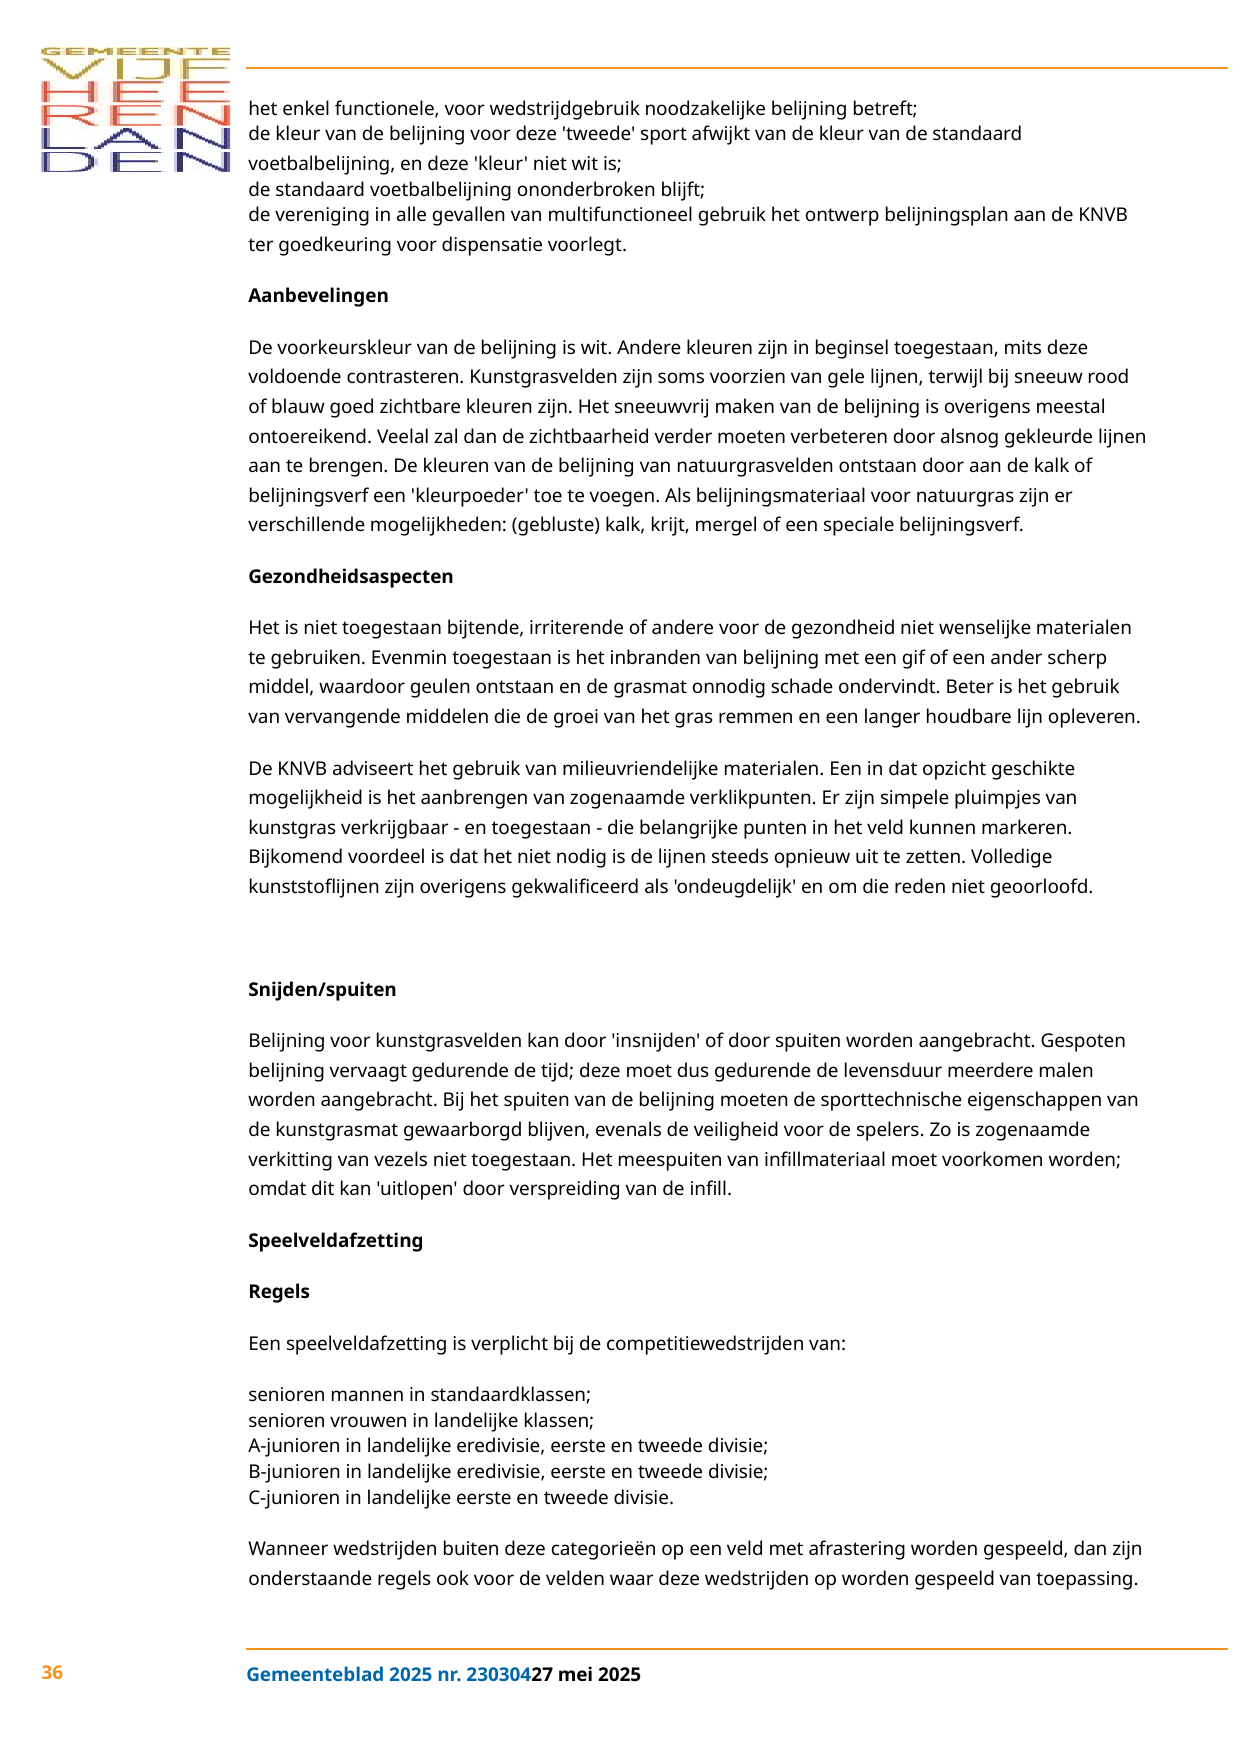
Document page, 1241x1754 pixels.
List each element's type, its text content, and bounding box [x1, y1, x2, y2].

table_cell [248, 1355, 1152, 1381]
table_cell Speelveldafzetting [248, 1227, 1152, 1252]
table_cell [248, 589, 1152, 614]
table_cell [248, 925, 1152, 950]
table_cell [248, 1002, 1152, 1027]
table_cell senioren mannen in standaardklassen; [248, 1381, 1152, 1407]
table_cell [248, 537, 1152, 563]
table_cell Een speelveldafzetting is verplicht bij de competitiewedstrijden van: [248, 1330, 1152, 1355]
table_cell [248, 257, 1152, 283]
picture [41, 47, 231, 172]
table_cell [248, 899, 1152, 924]
table_cell Snijden/spuiten [248, 976, 1152, 1002]
table_cell [248, 950, 1152, 976]
table_cell A-junioren in landelijke eredivisie, eerste en tweede divisie; [248, 1433, 1152, 1458]
table_cell de standaard voetbalbelijning ononderbroken blijft; [248, 176, 1152, 202]
table_cell B-junioren in landelijke eredivisie, eerste en tweede divisie; [248, 1458, 1152, 1484]
table_cell Het is niet toegestaan bijtende, irriterende of andere voor de gezondheid niet wenselijke materialen te gebruiken. Evenmin toegestaan is het inbranden van belijning met een gif of een ander scherp middel, waardoor geulen ontstaan en de grasmat onnodig schade ondervindt. Beter is het gebruik van vervangende middelen die de groei van het gras remmen en een langer houdbare lijn opleveren. [248, 615, 1152, 729]
table_cell [248, 1253, 1152, 1278]
table_cell het enkel functionele, voor wedstrijdgebruik noodzakelijke belijning betreft; [248, 95, 1152, 121]
table_cell [248, 1304, 1152, 1330]
table_cell De voorkeurskleur van de belijning is wit. Andere kleuren zijn in beginsel toegestaan, mits deze voldoende contrasteren. Kunstgrasvelden zijn soms voorzien van gele lijnen, terwijl bij sneeuw rood of blauw goed zichtbare kleuren zijn. Het sneeuwvrij maken van de belijning is overigens meestal ontoereikend. Veelal zal dan de zichtbaarheid verder moeten verbeteren door alsnog gekleurde lijnen aan te brengen. De kleuren van de belijning van natuurgrasvelden ontstaan door aan de kalk of belijningsverf een 'kleurpoeder' toe te voegen. Als belijningsmateriaal voor natuurgras zijn er verschillende mogelijkheden: (gebluste) kalk, krijt, mergel of een speciale belijningsverf. [248, 334, 1152, 537]
table_cell De KNVB adviseert het gebruik van milieuvriendelijke materialen. Een in dat opzicht geschikte mogelijkheid is het aanbrengen van zogenaamde verklikpunten. Er zijn simpele pluimpjes van kunstgras verkrijgbaar - en toegestaan - die belangrijke punten in het veld kunnen markeren. Bijkomend voordeel is dat het niet nodig is de lijnen steeds opnieuw uit te zetten. Volledige kunststoflijnen zijn overigens gekwalificeerd als 'ondeugdelijk' en om die reden niet geoorloofd. [248, 755, 1152, 899]
table_cell [248, 308, 1152, 334]
table_cell Regels [248, 1278, 1152, 1304]
table_cell Wanneer wedstrijden buiten deze categorieën op een veld met afrastering worden gespeeld, dan zijn onderstaande regels ook voor de velden waar deze wedstrijden op worden gespeeld van toepassing. [248, 1536, 1152, 1591]
table_cell Aanbevelingen [248, 283, 1152, 308]
table_cell Gezondheidsaspecten [248, 563, 1152, 589]
table_cell [248, 729, 1152, 755]
table_cell Belijning voor kunstgrasvelden kan door 'insnijden' of door spuiten worden aangebracht. Gespoten belijning vervaagt gedurende de tijd; deze moet dus gedurende de levensduur meerdere malen worden aangebracht. Bij het spuiten van de belijning moeten de sporttechnische eigenschappen van de kunstgrasmat gewaarborgd blijven, evenals de veiligheid voor de spelers. Zo is zogenaamde verkitting van vezels niet toegestaan. Het meespuiten van infillmateriaal moet voorkomen worden; omdat dit kan 'uitlopen' door verspreiding van de infill. [248, 1028, 1152, 1201]
table_cell de vereniging in alle gevallen van multifunctioneel gebruik het ontwerp belijningsplan aan de KNVB ter goedkeuring voor dispensatie voorlegt. [248, 202, 1152, 257]
table_cell senioren vrouwen in landelijke klassen; [248, 1407, 1152, 1433]
table_cell [248, 1510, 1152, 1536]
table_cell C-junioren in landelijke eerste en tweede divisie. [248, 1484, 1152, 1510]
table_cell [248, 1201, 1152, 1227]
table_cell de kleur van de belijning voor deze 'tweede' sport afwijkt van de kleur van de standaard voetbalbelijning, en deze 'kleur' niet wit is; [248, 121, 1152, 176]
